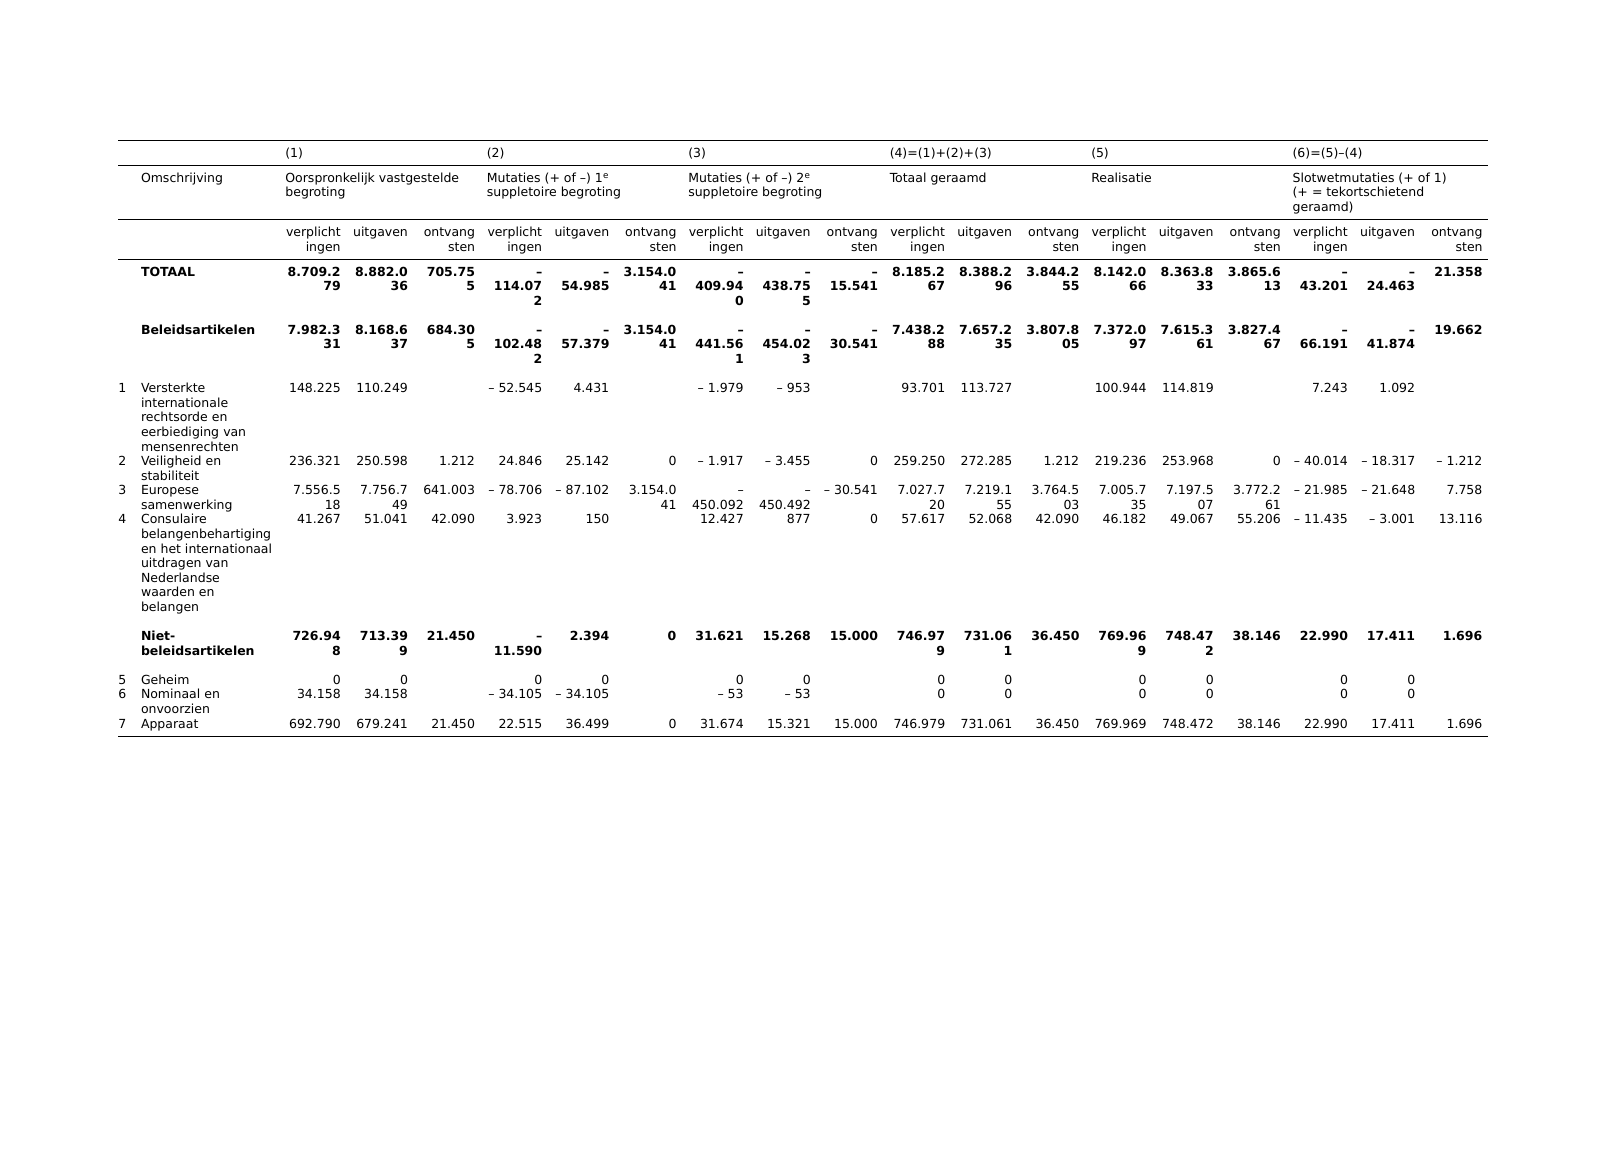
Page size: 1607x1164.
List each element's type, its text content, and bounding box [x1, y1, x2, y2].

table_cell Europese samenwerking [135, 483, 279, 512]
table_header [135, 141, 279, 165]
table_cell [1286, 658, 1353, 673]
table_cell – 53 [682, 688, 749, 717]
table_cell Nominaal en onvoorzien [135, 688, 279, 717]
table_header (3) [682, 141, 883, 165]
table_cell 0 [1152, 673, 1219, 687]
table_cell 1 [118, 381, 135, 454]
table_cell 1.212 [1018, 454, 1085, 483]
table_cell ontvangsten [1421, 220, 1488, 259]
table_cell 7.756.749 [346, 483, 413, 512]
table_cell ontvangsten [615, 220, 682, 259]
table_cell 0 [951, 688, 1018, 717]
table_cell uitgaven [749, 220, 816, 259]
table_cell – 454.023 [749, 323, 816, 367]
table_cell 13.116 [1421, 513, 1488, 614]
table_cell [118, 220, 135, 259]
table_cell 36.450 [1018, 717, 1085, 736]
table_cell 8.363.833 [1152, 260, 1219, 308]
table_cell [1219, 688, 1286, 717]
table_cell [1018, 615, 1085, 629]
table_cell – 11.435 [1286, 513, 1353, 614]
table_cell Mutaties (+ of –) 2e suppletoire begroting [682, 166, 883, 219]
table_cell 41.267 [279, 513, 346, 614]
table_cell 148.225 [279, 381, 346, 454]
table_cell [1018, 658, 1085, 673]
table_cell 51.041 [346, 513, 413, 614]
table_cell 7.005.735 [1085, 483, 1152, 512]
table_cell 25.142 [548, 454, 615, 483]
table_cell 7.758 [1421, 483, 1488, 512]
table_cell 0 [816, 454, 883, 483]
table_cell 746.979 [884, 629, 951, 658]
table_header [118, 141, 135, 165]
table_cell [816, 615, 883, 629]
table_cell uitgaven [1354, 220, 1421, 259]
table_cell [414, 381, 481, 454]
table_cell – 102.482 [481, 323, 548, 367]
table_cell [118, 323, 135, 367]
table_cell [816, 688, 883, 717]
table_cell 31.621 [682, 629, 749, 658]
table_cell 7.615.361 [1152, 323, 1219, 367]
table_cell – 24.463 [1354, 260, 1421, 308]
table_cell [1421, 615, 1488, 629]
table_cell [1085, 308, 1152, 323]
table_cell verplichtingen [279, 220, 346, 259]
table_cell verplichtingen [481, 220, 548, 259]
table_cell [1286, 615, 1353, 629]
table_cell [1421, 658, 1488, 673]
table_cell uitgaven [548, 220, 615, 259]
table_cell [1219, 615, 1286, 629]
table_cell ontvangsten [414, 220, 481, 259]
table_cell – 87.102 [548, 483, 615, 512]
table_cell [1286, 308, 1353, 323]
table_cell [346, 658, 413, 673]
table_cell 36.450 [1018, 629, 1085, 658]
table_cell 0 [615, 454, 682, 483]
table_cell 7.982.331 [279, 323, 346, 367]
table_cell – 41.874 [1354, 323, 1421, 367]
table_cell 684.305 [414, 323, 481, 367]
table_cell 219.236 [1085, 454, 1152, 483]
table_cell – 1.917 [682, 454, 749, 483]
table_cell [749, 367, 816, 381]
table_cell Veiligheid en stabiliteit [135, 454, 279, 483]
table_cell 22.990 [1286, 717, 1353, 736]
table_cell [615, 688, 682, 717]
table_cell Slotwetmutaties (+ of 1) (+ = tekortschietend geraamd) [1286, 166, 1488, 219]
table_cell 3.154.041 [615, 260, 682, 308]
table_cell 7.657.235 [951, 323, 1018, 367]
table_cell – 34.105 [548, 688, 615, 717]
table_cell 38.146 [1219, 629, 1286, 658]
table_cell [1354, 308, 1421, 323]
table_cell [1219, 367, 1286, 381]
table_cell [816, 308, 883, 323]
table_cell [1018, 308, 1085, 323]
table_cell 0 [1286, 688, 1353, 717]
table_cell 748.472 [1152, 629, 1219, 658]
table_cell [118, 308, 135, 323]
table_cell 17.411 [1354, 629, 1421, 658]
table_cell 3.865.613 [1219, 260, 1286, 308]
table_cell – 438.755 [749, 260, 816, 308]
table_cell 679.241 [346, 717, 413, 736]
table_cell [816, 367, 883, 381]
table_cell [481, 615, 548, 629]
table_cell 731.061 [951, 717, 1018, 736]
table_cell 110.249 [346, 381, 413, 454]
table_cell [951, 308, 1018, 323]
table_cell 8.882.036 [346, 260, 413, 308]
table_cell [1421, 688, 1488, 717]
table_cell 3.154.041 [615, 483, 682, 512]
table_cell 7.219.155 [951, 483, 1018, 512]
table_cell [118, 629, 135, 658]
table_cell 0 [1286, 673, 1353, 687]
table_cell [615, 367, 682, 381]
table_cell – 53 [749, 688, 816, 717]
table_cell 0 [816, 513, 883, 614]
table_cell 7.027.720 [884, 483, 951, 512]
table_cell Mutaties (+ of –) 1e suppletoire begroting [481, 166, 682, 219]
table_cell [1085, 615, 1152, 629]
table_cell – 3.001 [1354, 513, 1421, 614]
table_cell [414, 367, 481, 381]
table_cell 93.701 [884, 381, 951, 454]
table_cell [135, 615, 279, 629]
table_cell [1219, 658, 1286, 673]
table_cell 0 [884, 673, 951, 687]
table_cell [135, 658, 279, 673]
table_cell [884, 308, 951, 323]
table_cell uitgaven [951, 220, 1018, 259]
table_cell [481, 658, 548, 673]
table_cell 7.243 [1286, 381, 1353, 454]
table_cell [1219, 381, 1286, 454]
table_cell 8.709.279 [279, 260, 346, 308]
table_cell [1354, 615, 1421, 629]
table_cell [548, 615, 615, 629]
table_cell [1354, 658, 1421, 673]
table_cell [1018, 381, 1085, 454]
table_cell 1.212 [414, 454, 481, 483]
table_cell 12.427 [682, 513, 749, 614]
table_cell [749, 615, 816, 629]
table_cell 3.827.467 [1219, 323, 1286, 367]
table_cell – 54.985 [548, 260, 615, 308]
table_cell 746.979 [884, 717, 951, 736]
table_cell 0 [1085, 673, 1152, 687]
table_header (1) [279, 141, 481, 165]
table_cell 259.250 [884, 454, 951, 483]
table_cell 0 [615, 629, 682, 658]
table_cell [414, 658, 481, 673]
table_cell 113.727 [951, 381, 1018, 454]
table_cell [1286, 367, 1353, 381]
table_cell 236.321 [279, 454, 346, 483]
table_cell 36.499 [548, 717, 615, 736]
table_cell [1152, 658, 1219, 673]
table_cell 21.450 [414, 717, 481, 736]
table_cell 15.321 [749, 717, 816, 736]
table_cell – 57.379 [548, 323, 615, 367]
table_cell [548, 367, 615, 381]
table_header (4)=(1)+(2)+(3) [884, 141, 1085, 165]
table_cell [816, 381, 883, 454]
table_cell [346, 367, 413, 381]
table_cell [481, 308, 548, 323]
table_cell – 21.648 [1354, 483, 1421, 512]
table_cell [279, 367, 346, 381]
table_cell [1421, 381, 1488, 454]
table_cell [1085, 658, 1152, 673]
table_cell [346, 308, 413, 323]
table_cell 150 [548, 513, 615, 614]
table_cell 24.846 [481, 454, 548, 483]
table_cell 42.090 [1018, 513, 1085, 614]
table_cell 748.472 [1152, 717, 1219, 736]
table_cell 2 [118, 454, 135, 483]
table_cell [816, 658, 883, 673]
table_cell [1018, 688, 1085, 717]
table_cell [615, 513, 682, 614]
table_cell Niet-beleidsartikelen [135, 629, 279, 658]
table_cell 4.431 [548, 381, 615, 454]
table_cell [1421, 673, 1488, 687]
table_cell [346, 615, 413, 629]
table_cell 22.990 [1286, 629, 1353, 658]
table_cell 0 [481, 673, 548, 687]
table_cell verplichtingen [1085, 220, 1152, 259]
table_cell [884, 615, 951, 629]
table_cell 726.948 [279, 629, 346, 658]
table_cell – 953 [749, 381, 816, 454]
table_cell 46.182 [1085, 513, 1152, 614]
table_cell [884, 658, 951, 673]
table_cell Omschrijving [135, 166, 279, 219]
table_cell [548, 308, 615, 323]
table_cell [1421, 308, 1488, 323]
table_cell 0 [951, 673, 1018, 687]
table_header (6)=(5)–(4) [1286, 141, 1488, 165]
table_cell 22.515 [481, 717, 548, 736]
table_cell 15.000 [816, 629, 883, 658]
table_cell 769.969 [1085, 717, 1152, 736]
table_cell 3.772.261 [1219, 483, 1286, 512]
table_cell [1152, 615, 1219, 629]
table_cell [615, 308, 682, 323]
table_cell 0 [279, 673, 346, 687]
table_cell 7.556.518 [279, 483, 346, 512]
table_cell TOTAAL [135, 260, 279, 308]
table_cell [414, 615, 481, 629]
table_cell 100.944 [1085, 381, 1152, 454]
table_cell [682, 615, 749, 629]
table_cell – 30.541 [816, 323, 883, 367]
table_cell 34.158 [346, 688, 413, 717]
table_cell ontvangsten [816, 220, 883, 259]
table_cell 1.696 [1421, 717, 1488, 736]
table_cell 3 [118, 483, 135, 512]
table_cell [1354, 367, 1421, 381]
table_cell 3.807.805 [1018, 323, 1085, 367]
table_cell – 450.492 [749, 483, 816, 512]
table_cell – 52.545 [481, 381, 548, 454]
table_cell [279, 308, 346, 323]
table_cell verplichtingen [682, 220, 749, 259]
table_cell – 409.940 [682, 260, 749, 308]
table_cell – 43.201 [1286, 260, 1353, 308]
table_cell Beleidsartikelen [135, 323, 279, 367]
table_cell [414, 673, 481, 687]
table_cell – 450.092 [682, 483, 749, 512]
table_cell [1152, 308, 1219, 323]
table_cell [615, 615, 682, 629]
table_cell [414, 308, 481, 323]
table_cell [615, 673, 682, 687]
table_cell 1.696 [1421, 629, 1488, 658]
table_cell [749, 658, 816, 673]
table_cell 4 [118, 513, 135, 614]
table_cell [682, 367, 749, 381]
table_cell 0 [884, 688, 951, 717]
table_cell [1152, 367, 1219, 381]
table_cell [615, 381, 682, 454]
table_cell – 18.317 [1354, 454, 1421, 483]
table_cell [481, 367, 548, 381]
table_cell 31.674 [682, 717, 749, 736]
table_cell [951, 658, 1018, 673]
table_cell 21.358 [1421, 260, 1488, 308]
table_cell – 15.541 [816, 260, 883, 308]
table_cell 0 [749, 673, 816, 687]
table_cell [135, 367, 279, 381]
table_cell 7.372.097 [1085, 323, 1152, 367]
table_cell [1018, 673, 1085, 687]
table_cell 0 [548, 673, 615, 687]
table_cell – 1.212 [1421, 454, 1488, 483]
table_cell 7.438.288 [884, 323, 951, 367]
table_cell 3.844.255 [1018, 260, 1085, 308]
table_cell – 114.072 [481, 260, 548, 308]
table_cell – 34.105 [481, 688, 548, 717]
table_cell [615, 658, 682, 673]
table_cell 15.268 [749, 629, 816, 658]
table_header (2) [481, 141, 682, 165]
table_cell verplichtingen [1286, 220, 1353, 259]
table_cell 272.285 [951, 454, 1018, 483]
table_cell 0 [1354, 673, 1421, 687]
table_cell uitgaven [1152, 220, 1219, 259]
table_cell [118, 166, 135, 219]
table_cell 731.061 [951, 629, 1018, 658]
table_cell 0 [682, 673, 749, 687]
table_cell ontvangsten [1018, 220, 1085, 259]
table_cell [414, 688, 481, 717]
table_cell – 21.985 [1286, 483, 1353, 512]
table_cell 42.090 [414, 513, 481, 614]
table_cell 0 [1085, 688, 1152, 717]
table_cell – 30.541 [816, 483, 883, 512]
table_cell – 1.979 [682, 381, 749, 454]
table_cell [118, 260, 135, 308]
table_cell 8.142.066 [1085, 260, 1152, 308]
table_cell 57.617 [884, 513, 951, 614]
table_cell 52.068 [951, 513, 1018, 614]
table_cell – 3.455 [749, 454, 816, 483]
table_cell [1219, 308, 1286, 323]
table_cell – 66.191 [1286, 323, 1353, 367]
table_cell 15.000 [816, 717, 883, 736]
table_cell 0 [615, 717, 682, 736]
table_cell ontvangsten [1219, 220, 1286, 259]
table_cell 0 [1152, 688, 1219, 717]
table_cell verplichtingen [884, 220, 951, 259]
table_cell [951, 615, 1018, 629]
table_cell 7 [118, 717, 135, 736]
table_cell [816, 673, 883, 687]
table_cell 3.923 [481, 513, 548, 614]
table_cell – 40.014 [1286, 454, 1353, 483]
table_cell [884, 367, 951, 381]
table_cell uitgaven [346, 220, 413, 259]
table_cell [1219, 673, 1286, 687]
table_cell 7.197.507 [1152, 483, 1219, 512]
table_cell Realisatie [1085, 166, 1286, 219]
table_cell [1085, 367, 1152, 381]
table_cell 8.185.267 [884, 260, 951, 308]
table_cell Totaal geraamd [884, 166, 1085, 219]
table_cell 55.206 [1219, 513, 1286, 614]
table_cell 5 [118, 673, 135, 687]
table_cell 713.399 [346, 629, 413, 658]
table_cell [951, 367, 1018, 381]
table_cell 49.067 [1152, 513, 1219, 614]
table_cell [118, 367, 135, 381]
table_cell – 78.706 [481, 483, 548, 512]
table_cell 0 [346, 673, 413, 687]
table_cell 705.755 [414, 260, 481, 308]
table_cell [548, 658, 615, 673]
table_cell 34.158 [279, 688, 346, 717]
table_cell 1.092 [1354, 381, 1421, 454]
table_cell [1018, 367, 1085, 381]
table_cell [682, 308, 749, 323]
table_cell Consulaire belangenbehartiging en het internationaal uitdragen van Nederlandse waarden en belangen [135, 513, 279, 614]
table_cell 38.146 [1219, 717, 1286, 736]
table_cell 877 [749, 513, 816, 614]
table_cell [118, 615, 135, 629]
table_cell 253.968 [1152, 454, 1219, 483]
table_cell 21.450 [414, 629, 481, 658]
table_cell – 441.561 [682, 323, 749, 367]
table_cell Oorspronkelijk vastgestelde begroting [279, 166, 481, 219]
table_cell [682, 658, 749, 673]
table_header (5) [1085, 141, 1286, 165]
table_cell 19.662 [1421, 323, 1488, 367]
table_cell 3.154.041 [615, 323, 682, 367]
table_cell 2.394 [548, 629, 615, 658]
table_cell 641.003 [414, 483, 481, 512]
table_cell [279, 658, 346, 673]
table_cell 17.411 [1354, 717, 1421, 736]
table_cell Geheim [135, 673, 279, 687]
table_cell – 11.590 [481, 629, 548, 658]
table_cell [118, 658, 135, 673]
table_cell Apparaat [135, 717, 279, 736]
table_cell [135, 220, 279, 259]
table_cell [279, 615, 346, 629]
table_cell 3.764.503 [1018, 483, 1085, 512]
table_cell Versterkte internationale rechtsorde en eerbiediging van mensenrechten [135, 381, 279, 454]
table_cell 0 [1354, 688, 1421, 717]
table_cell [1421, 367, 1488, 381]
table_cell 250.598 [346, 454, 413, 483]
table_cell 769.969 [1085, 629, 1152, 658]
table_cell 6 [118, 688, 135, 717]
table_cell 8.388.296 [951, 260, 1018, 308]
table_cell 692.790 [279, 717, 346, 736]
table_cell 8.168.637 [346, 323, 413, 367]
table_cell [749, 308, 816, 323]
table_cell 114.819 [1152, 381, 1219, 454]
table_cell [135, 308, 279, 323]
table_cell 0 [1219, 454, 1286, 483]
